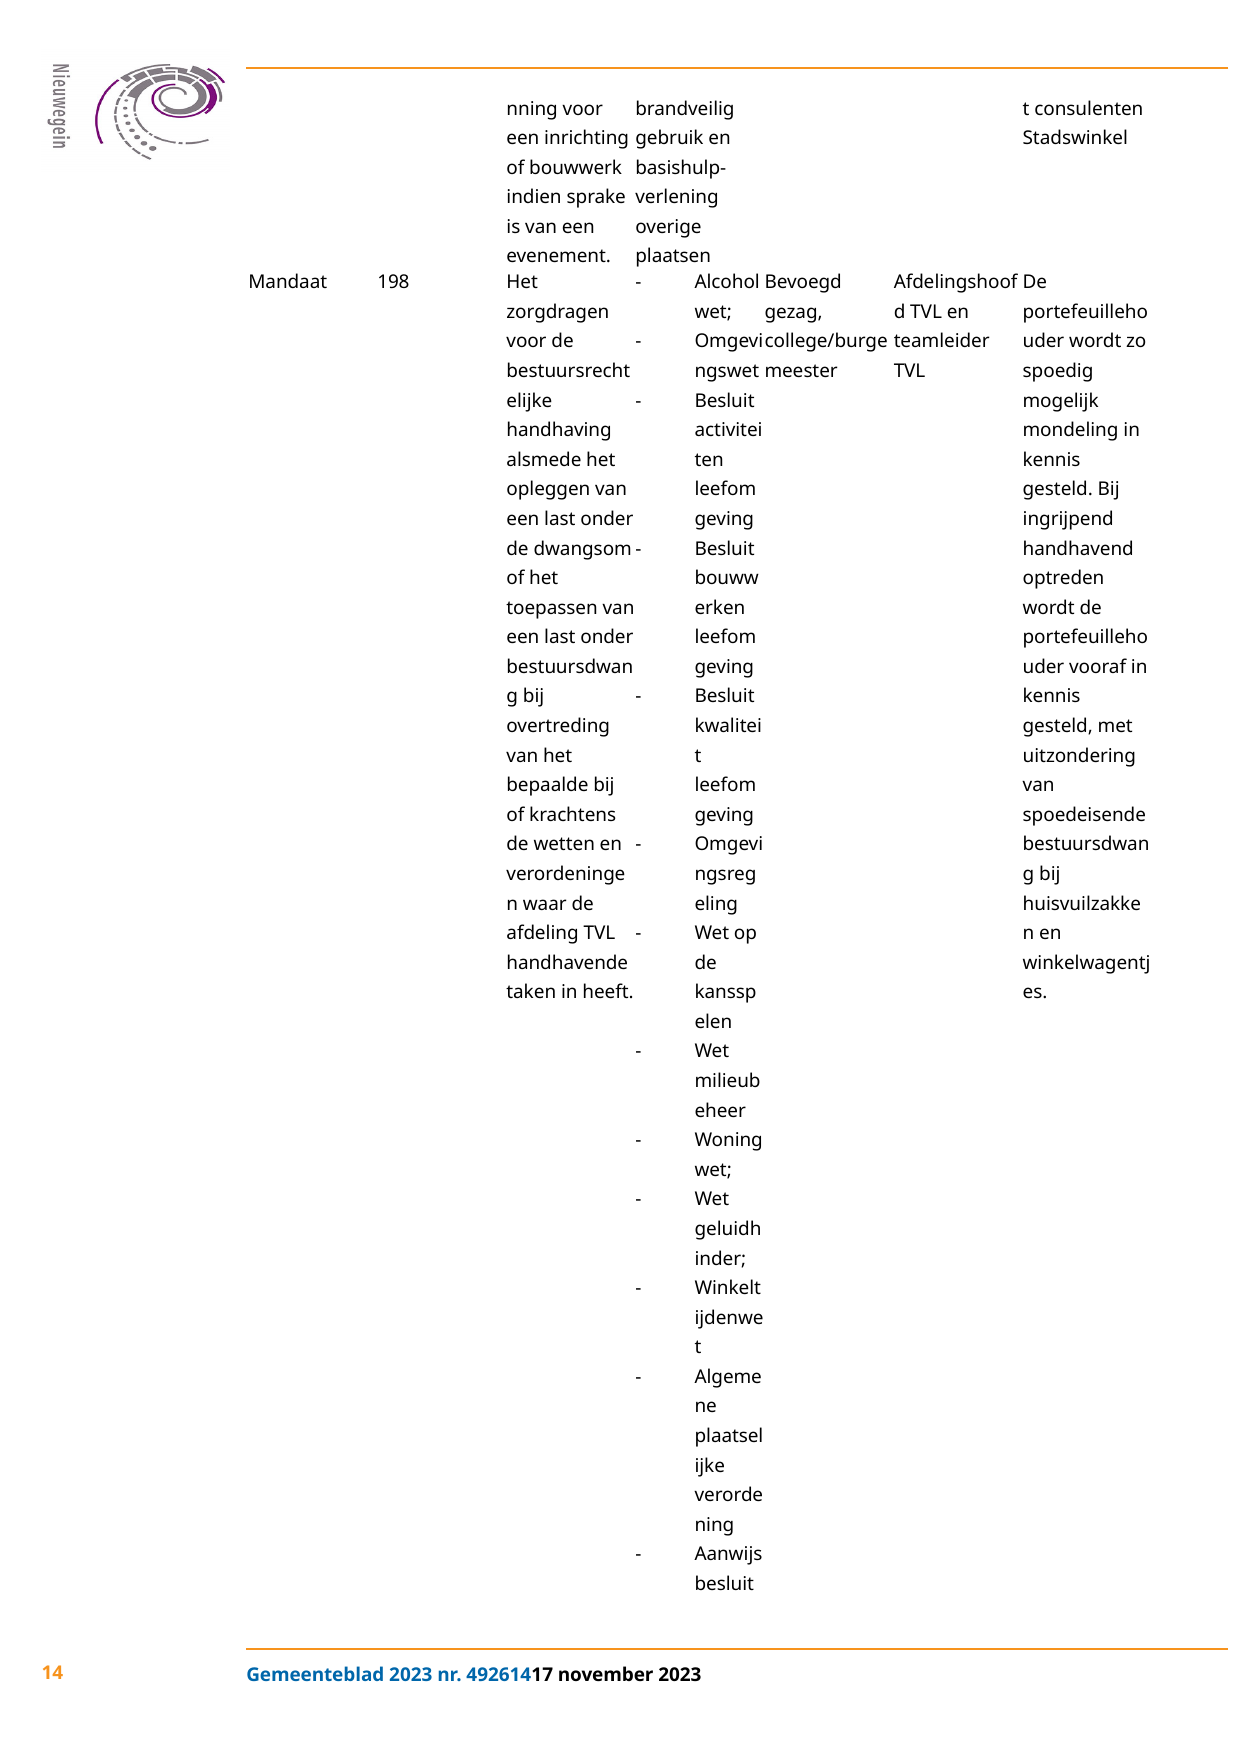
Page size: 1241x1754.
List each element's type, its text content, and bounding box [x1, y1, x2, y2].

table_cell Alcoholwet; Omgevingswet Besluit activiteiten leefomgeving Besluit bouwwerken leefomgeving Besluit kwaliteit leefomgeving Omgevingsregeling Wet op de kansspelen Wet milieubeheer Woningwet; Wet geluidhinder; Winkeltijdenwet Algemene plaatselijke verordening Aanwijsbesluit [635, 269, 764, 1596]
table_cell Het zorgdragen voor de bestuursrechtelijke handhaving alsmede het opleggen van een last onder de dwangsom of het toepassen van een last onder bestuursdwang bij overtreding van het bepaalde bij of krachtens de wetten en verordeningen waar de afdeling TVL handhavende taken in heeft. [506, 269, 635, 1596]
table_cell [377, 95, 506, 268]
table_cell [248, 95, 377, 268]
table_cell t consulenten Stadswinkel [1023, 95, 1152, 268]
table_cell [894, 95, 1022, 268]
table_cell Bevoegd gezag, college/burgemeester [764, 269, 893, 1596]
table_cell brandveilig gebruik en basishulp-verlening overige plaatsen [635, 95, 764, 268]
table_cell De portefeuillehouder wordt zo spoedig mogelijk mondeling in kennis gesteld. Bij ingrijpend handhavend optreden wordt de portefeuillehouder vooraf in kennis gesteld, met uitzondering van spoedeisende bestuursdwang bij huisvuilzakken en winkelwagentjes. [1023, 269, 1152, 1596]
table_cell Mandaat [248, 269, 377, 1596]
table_cell [764, 95, 893, 268]
picture [41, 47, 231, 172]
table_cell Afdelingshoofd TVL en teamleider TVL [894, 269, 1022, 1596]
table_cell nning voor een inrichting of bouwwerk indien sprake is van een evenement. [506, 95, 635, 268]
table_cell 198 [377, 269, 506, 1596]
